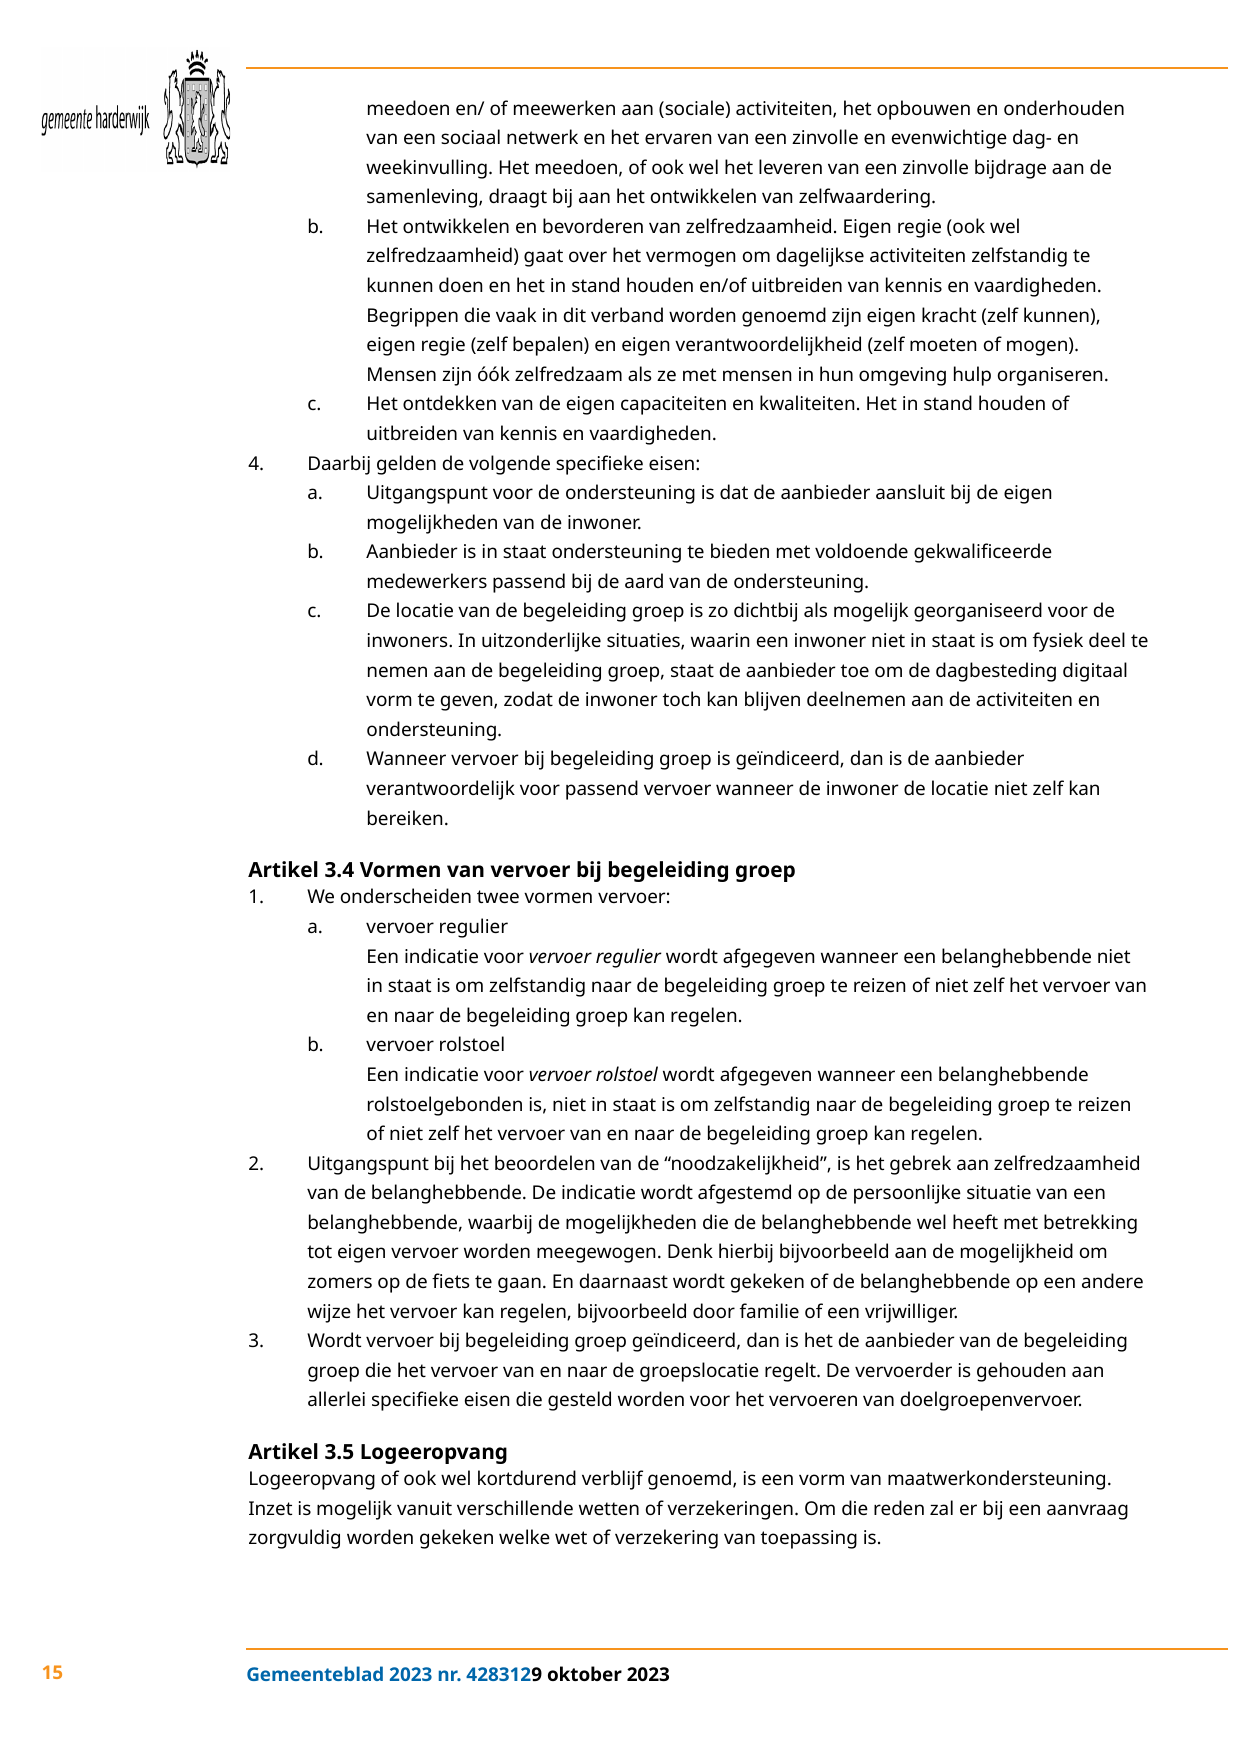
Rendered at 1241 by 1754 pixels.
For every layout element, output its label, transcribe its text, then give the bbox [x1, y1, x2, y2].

list Wanneer vervoer bij begeleiding groep is geïndiceerd, dan is de aanbieder verantwoordelijk voor passend vervoer wanneer de inwoner de locatie niet zelf kan bereiken. [307, 746, 1152, 831]
list Daarbij gelden de volgende specifieke eisen: [248, 450, 1152, 476]
list Het ontwikkelen en bevorderen van zelfredzaamheid. Eigen regie (ook wel zelfredzaamheid) gaat over het vermogen om dagelijkse activiteiten zelfstandig te kunnen doen en het in stand houden en/of uitbreiden van kennis en vaardigheden. Begrippen die vaak in dit verband worden genoemd zijn eigen kracht (zelf kunnen), eigen regie (zelf bepalen) en eigen verantwoordelijkheid (zelf moeten of mogen). Mensen zijn óók zelfredzaam als ze met mensen in hun omgeving hulp organiseren. [307, 213, 1152, 387]
list meedoen en/ of meewerken aan (sociale) activiteiten, het opbouwen en onderhouden van een sociaal netwerk en het ervaren van een zinvolle en evenwichtige dag- en weekinvulling. Het meedoen, of ook wel het leveren van een zinvolle bijdrage aan de samenleving, draagt bij aan het ontwikkelen van zelfwaardering. [307, 95, 1152, 209]
text Artikel 3.5 Logeeropvang [248, 1437, 1152, 1465]
list We onderscheiden twee vormen vervoer: [248, 884, 1152, 909]
list Wordt vervoer bij begeleiding groep geïndiceerd, dan is het de aanbieder van de begeleiding groep die het vervoer van en naar de groepslocatie regelt. De vervoerder is gehouden aan allerlei specifieke eisen die gesteld worden voor het vervoeren van doelgroepenvervoer. [248, 1327, 1152, 1412]
text Artikel 3.4 Vormen van vervoer bij begeleiding groep [248, 855, 1152, 884]
list Een indicatie voor vervoer regulier wordt afgegeven wanneer een belanghebbende niet in staat is om zelfstandig naar de begeleiding groep te reizen of niet zelf het vervoer van en naar de begeleiding groep kan regelen. [307, 943, 1152, 1028]
list De locatie van de begeleiding groep is zo dichtbij als mogelijk georganiseerd voor de inwoners. In uitzonderlijke situaties, waarin een inwoner niet in staat is om fysiek deel te nemen aan de begeleiding groep, staat de aanbieder toe om de dagbesteding digitaal vorm te geven, zodat de inwoner toch kan blijven deelnemen aan de activiteiten en ondersteuning. [307, 598, 1152, 742]
picture [41, 47, 231, 172]
list vervoer rolstoel [307, 1032, 1152, 1057]
list Uitgangspunt voor de ondersteuning is dat de aanbieder aansluit bij de eigen mogelijkheden van de inwoner. [307, 479, 1152, 535]
list vervoer regulier [307, 913, 1152, 939]
list Het ontdekken van de eigen capaciteiten en kwaliteiten. Het in stand houden of uitbreiden van kennis en vaardigheden. [307, 391, 1152, 446]
list Aanbieder is in staat ondersteuning te bieden met voldoende gekwalificeerde medewerkers passend bij de aard van de ondersteuning. [307, 538, 1152, 594]
text Logeeropvang of ook wel kortdurend verblijf genoemd, is een vorm van maatwerkondersteuning. Inzet is mogelijk vanuit verschillende wetten of verzekeringen. Om die reden zal er bij een aanvraag zorgvuldig worden gekeken welke wet of verzekering van toepassing is. [248, 1465, 1152, 1550]
list Een indicatie voor vervoer rolstoel wordt afgegeven wanneer een belanghebbende rolstoelgebonden is, niet in staat is om zelfstandig naar de begeleiding groep te reizen of niet zelf het vervoer van en naar de begeleiding groep kan regelen. [307, 1061, 1152, 1146]
list Uitgangspunt bij het beoordelen van de “noodzakelijkheid”, is het gebrek aan zelfredzaamheid van de belanghebbende. De indicatie wordt afgestemd op de persoonlijke situatie van een belanghebbende, waarbij de mogelijkheden die de belanghebbende wel heeft met betrekking tot eigen vervoer worden meegewogen. Denk hierbij bijvoorbeeld aan de mogelijkheid om zomers op de fiets te gaan. En daarnaast wordt gekeken of de belanghebbende op een andere wijze het vervoer kan regelen, bijvoorbeeld door familie of een vrijwilliger. [248, 1150, 1152, 1323]
